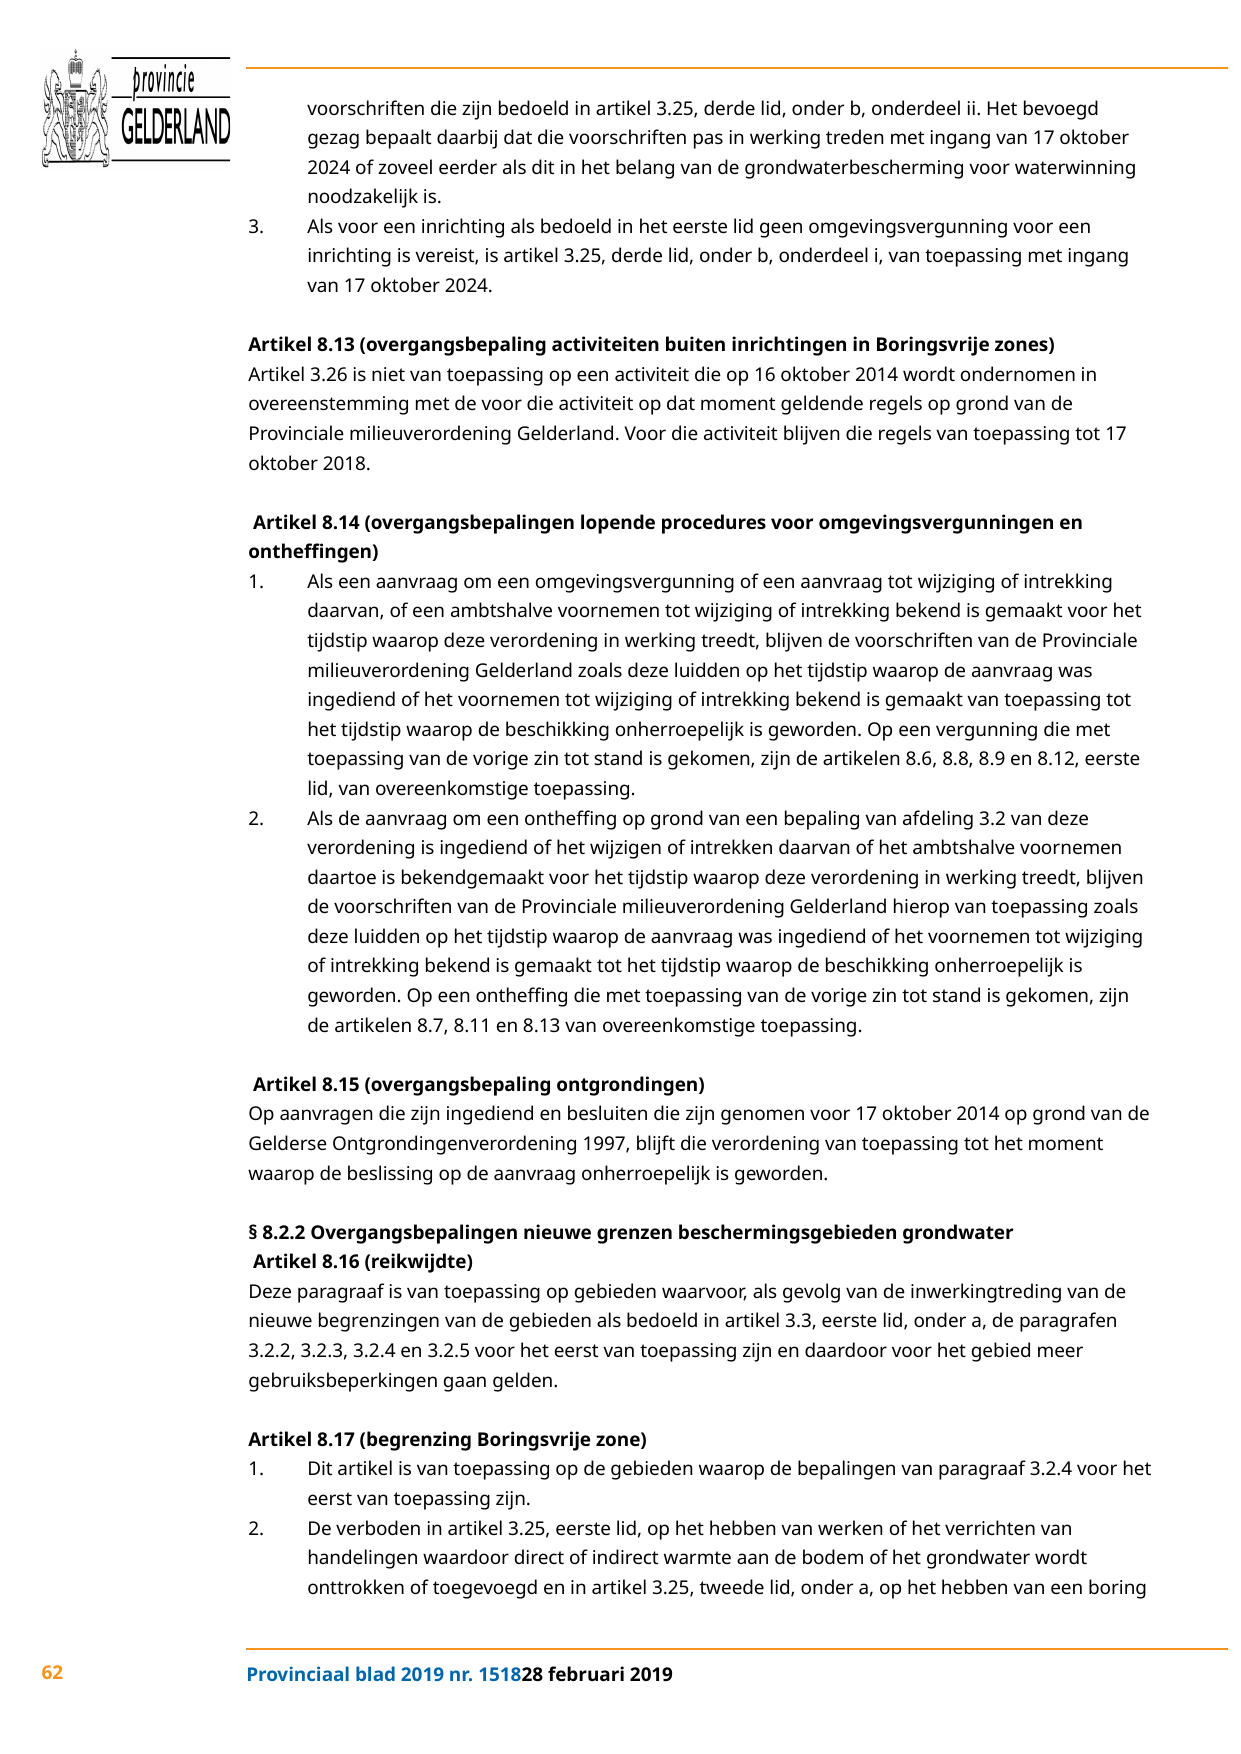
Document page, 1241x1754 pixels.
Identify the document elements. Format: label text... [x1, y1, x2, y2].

text Artikel 8.15 (overgangsbepaling ontgrondingen) [248, 1071, 1152, 1097]
list Dit artikel is van toepassing op de gebieden waarop de bepalingen van paragraaf 3.2.4 voor het eerst van toepassing zijn. [248, 1456, 1152, 1511]
text Artikel 8.17 (begrenzing Boringsvrije zone) [248, 1426, 1152, 1452]
list Als een aanvraag om een omgevingsvergunning of een aanvraag tot wijziging of intrekking daarvan, of een ambtshalve voornemen tot wijziging of intrekking bekend is gemaakt voor het tijdstip waarop deze verordening in werking treedt, blijven de voorschriften van de Provinciale milieuverordening Gelderland zoals deze luidden op het tijdstip waarop de aanvraag was ingediend of het voornemen tot wijziging of intrekking bekend is gemaakt van toepassing tot het tijdstip waarop de beschikking onherroepelijk is geworden. Op een vergunning die met toepassing van de vorige zin tot stand is gekomen, zijn de artikelen 8.6, 8.8, 8.9 en 8.12, eerste lid, van overeenkomstige toepassing. [248, 568, 1152, 801]
text Artikel 3.26 is niet van toepassing op een activiteit die op 16 oktober 2014 wordt ondernomen in overeenstemming met de voor die activiteit op dat moment geldende regels op grond van de Provinciale milieuverordening Gelderland. Voor die activiteit blijven die regels van toepassing tot 17 oktober 2018. [248, 361, 1152, 476]
text Artikel 8.13 (overgangsbepaling activiteiten buiten inrichtingen in Boringsvrije zones) [248, 331, 1152, 357]
text § 8.2.2 Overgangsbepalingen nieuwe grenzen beschermingsgebieden grondwater [248, 1219, 1152, 1245]
text Op aanvragen die zijn ingediend en besluiten die zijn genomen voor 17 oktober 2014 op grond van de Gelderse Ontgrondingenverordening 1997, blijft die verordening van toepassing tot het moment waarop de beslissing op de aanvraag onherroepelijk is geworden. [248, 1101, 1152, 1186]
picture [41, 47, 231, 172]
list De verboden in artikel 3.25, eerste lid, op het hebben van werken of het verrichten van handelingen waardoor direct of indirect warmte aan de bodem of het grondwater wordt onttrokken of toegevoegd en in artikel 3.25, tweede lid, onder a, op het hebben van een boring [248, 1515, 1152, 1600]
text Artikel 8.14 (overgangsbepalingen lopende procedures voor omgevingsvergunningen en ontheffingen) [248, 509, 1152, 564]
text Artikel 8.16 (reikwijdte) [248, 1248, 1152, 1274]
text Deze paragraaf is van toepassing op gebieden waarvoor, als gevolg van de inwerkingtreding van de nieuwe begrenzingen van de gebieden als bedoeld in artikel 3.3, eerste lid, onder a, de paragrafen 3.2.2, 3.2.3, 3.2.4 en 3.2.5 voor het eerst van toepassing zijn en daardoor voor het gebied meer gebruiksbeperkingen gaan gelden. [248, 1278, 1152, 1393]
list Als de aanvraag om een ontheffing op grond van een bepaling van afdeling 3.2 van deze verordening is ingediend of het wijzigen of intrekken daarvan of het ambtshalve voornemen daartoe is bekendgemaakt voor het tijdstip waarop deze verordening in werking treedt, blijven de voorschriften van de Provinciale milieuverordening Gelderland hierop van toepassing zoals deze luidden op het tijdstip waarop de aanvraag was ingediend of het voornemen tot wijziging of intrekking bekend is gemaakt tot het tijdstip waarop de beschikking onherroepelijk is geworden. Op een ontheffing die met toepassing van de vorige zin tot stand is gekomen, zijn de artikelen 8.7, 8.11 en 8.13 van overeenkomstige toepassing. [248, 805, 1152, 1038]
list Als voor een inrichting als bedoeld in het eerste lid geen omgevingsvergunning voor een inrichting is vereist, is artikel 3.25, derde lid, onder b, onderdeel i, van toepassing met ingang van 17 oktober 2024. [248, 213, 1152, 298]
list voorschriften die zijn bedoeld in artikel 3.25, derde lid, onder b, onderdeel ii. Het bevoegd gezag bepaalt daarbij dat die voorschriften pas in werking treden met ingang van 17 oktober 2024 of zoveel eerder als dit in het belang van de grondwaterbescherming voor waterwinning noodzakelijk is. [248, 95, 1152, 209]
